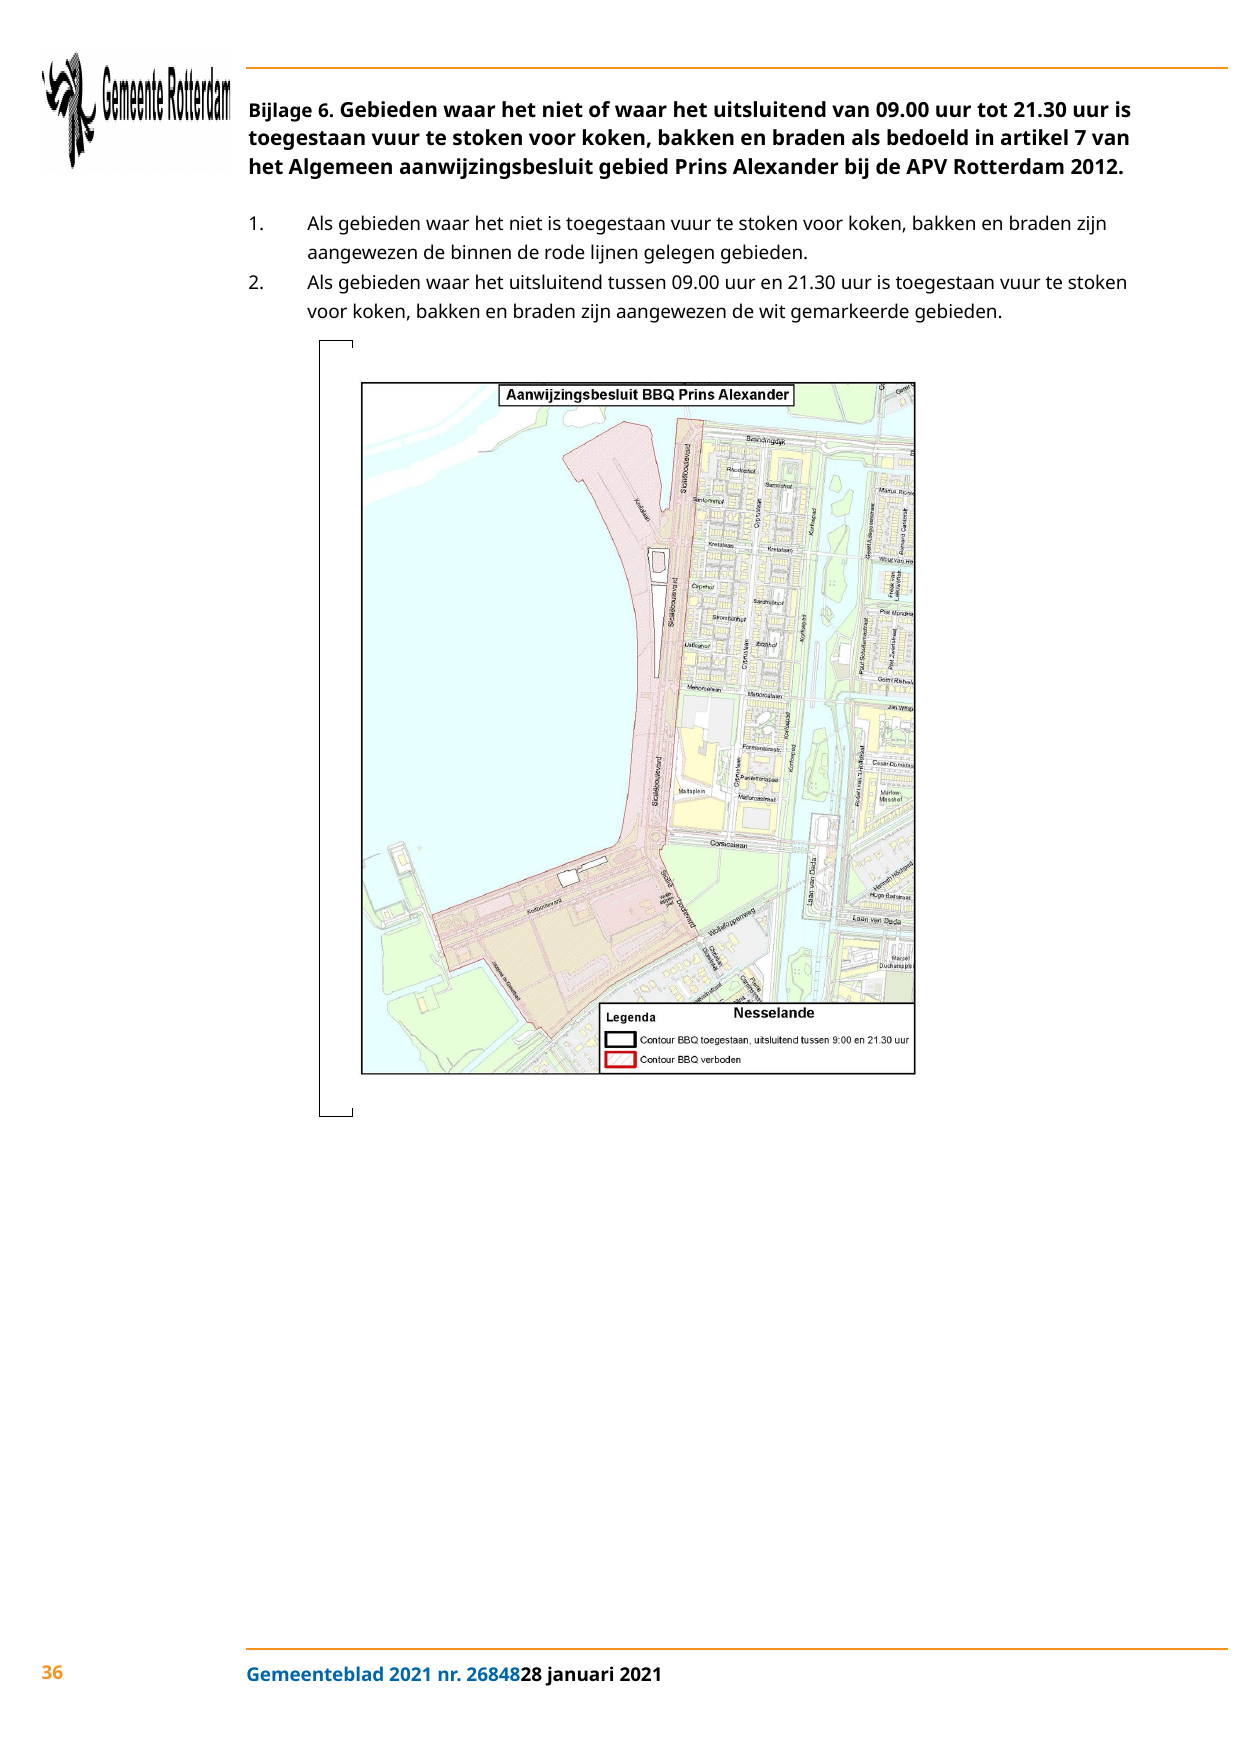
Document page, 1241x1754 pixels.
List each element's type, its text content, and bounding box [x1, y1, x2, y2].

picture [41, 47, 231, 172]
list Als gebieden waar het uitsluitend tussen 09.00 uur en 21.30 uur is toegestaan vuur te stoken voor koken, bakken en braden zijn aangewezen de wit gemarkeerde gebieden. [248, 269, 1152, 324]
picture [327, 348, 948, 1108]
text Bijlage 6. Gebieden waar het niet of waar het uitsluitend van 09.00 uur tot 21.30 uur is toegestaan vuur te stoken voor koken, bakken en braden als bedoeld in artikel 7 van het Algemeen aanwijzingsbesluit gebied Prins Alexander bij de APV Rotterdam 2012. [248, 95, 1152, 180]
list Als gebieden waar het niet is toegestaan vuur te stoken voor koken, bakken en braden zijn aangewezen de binnen de rode lijnen gelegen gebieden. [248, 210, 1152, 265]
